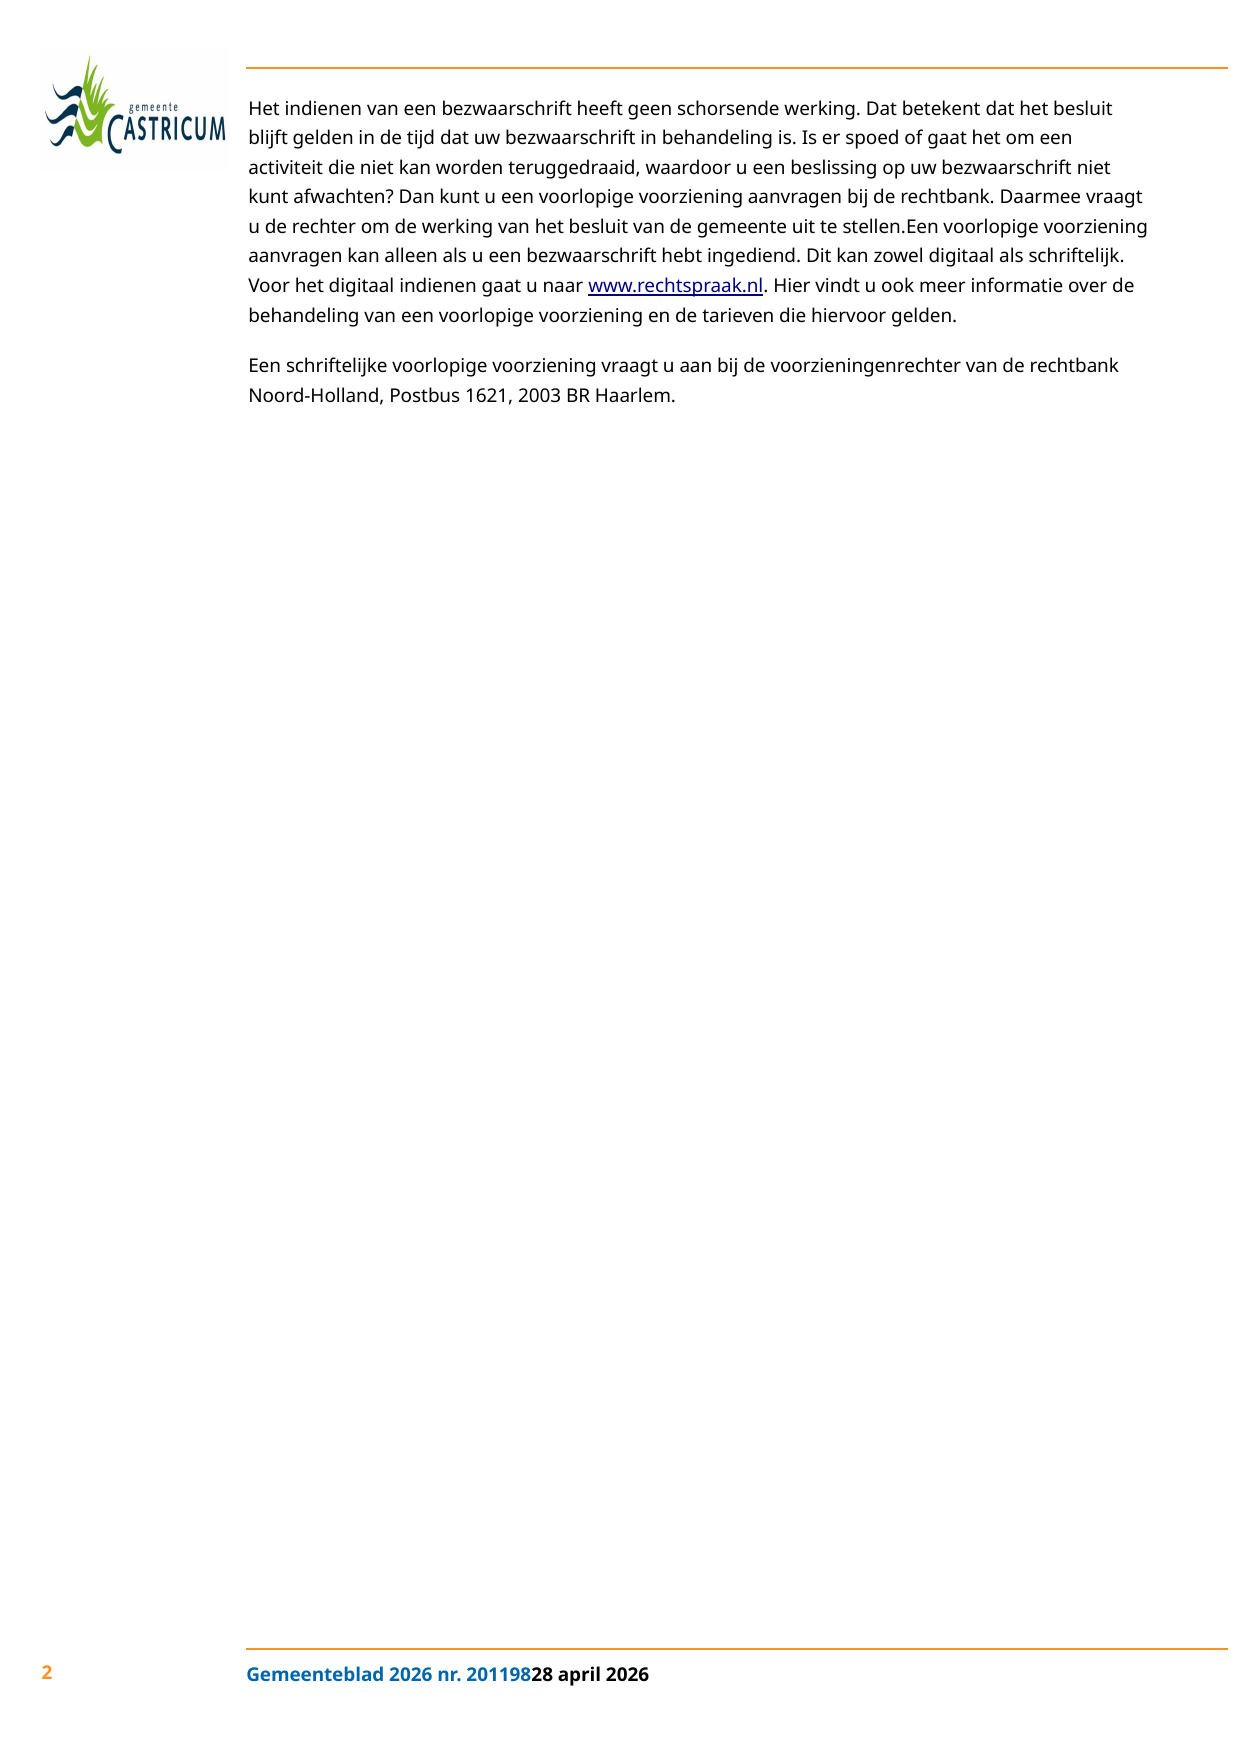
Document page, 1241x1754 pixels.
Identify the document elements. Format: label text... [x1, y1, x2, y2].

text Het indienen van een bezwaarschrift heeft geen schorsende werking. Dat betekent dat het besluit blijft gelden in de tijd dat uw bezwaarschrift in behandeling is. Is er spoed of gaat het om een activiteit die niet kan worden teruggedraaid, waardoor u een beslissing op uw bezwaarschrift niet kunt afwachten? Dan kunt u een voorlopige voorziening aanvragen bij de rechtbank. Daarmee vraagt u de rechter om de werking van het besluit van de gemeente uit te stellen.Een voorlopige voorziening aanvragen kan alleen als u een bezwaarschrift hebt ingediend. Dit kan zowel digitaal als schriftelijk. Voor het digitaal indienen gaat u naar www.rechtspraak.nl. Hier vindt u ook meer informatie over de behandeling van een voorlopige voorziening en de tarieven die hiervoor gelden. [248, 95, 1152, 328]
text Een schriftelijke voorlopige voorziening vraagt u aan bij de voorzieningenrechter van de rechtbank Noord-Holland, Postbus 1621, 2003 BR Haarlem. [248, 352, 1152, 408]
picture [41, 47, 231, 172]
